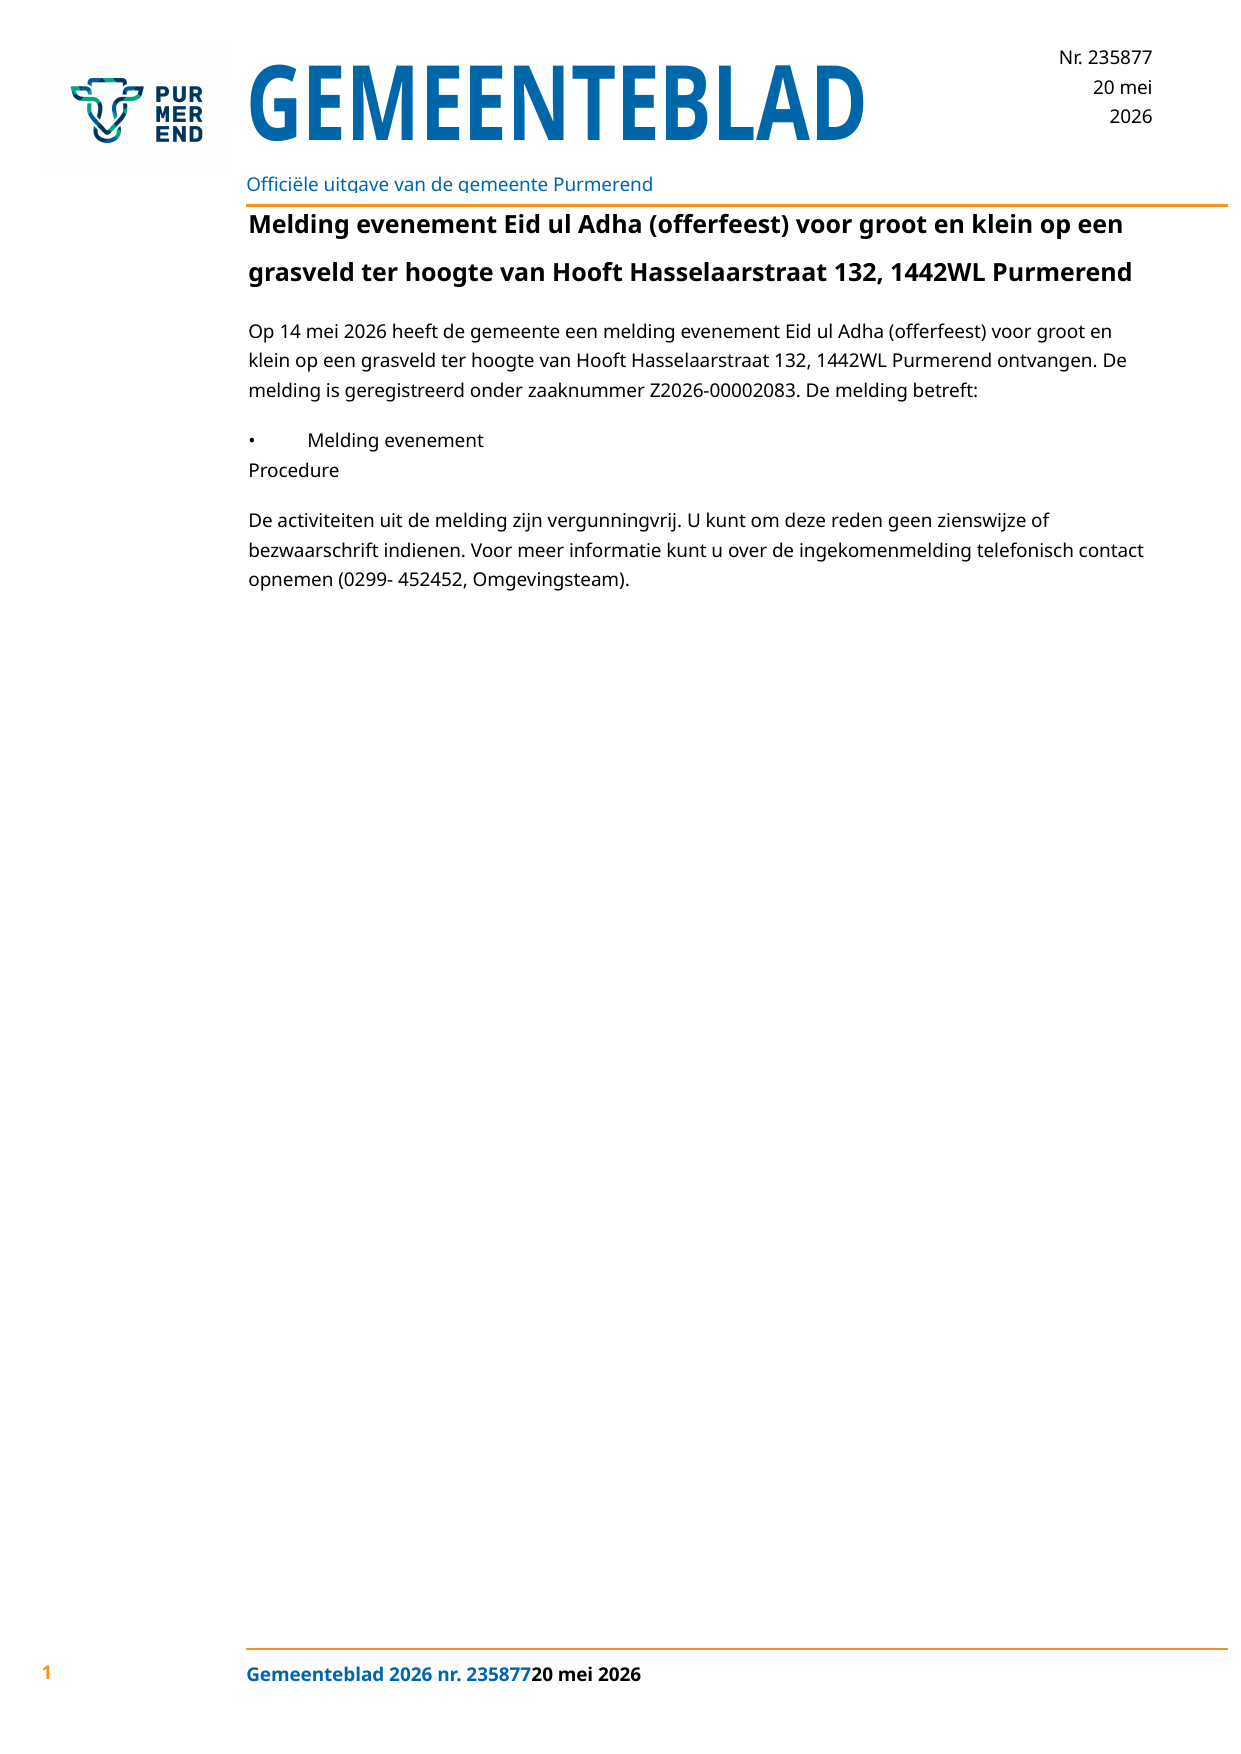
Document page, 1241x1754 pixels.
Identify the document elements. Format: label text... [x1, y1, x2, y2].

picture [41, 47, 231, 172]
text Melding evenement Eid ul Adha (offerfeest) voor groot en klein op een grasveld ter hoogte van Hooft Hasselaarstraat 132, 1442WL Purmerend [248, 207, 1152, 288]
list Melding evenement [248, 427, 1152, 453]
text Procedure [248, 457, 1152, 483]
text Op 14 mei 2026 heeft de gemeente een melding evenement Eid ul Adha (offerfeest) voor groot en klein op een grasveld ter hoogte van Hooft Hasselaarstraat 132, 1442WL Purmerend ontvangen. De melding is geregistreerd onder zaaknummer Z2026-00002083. De melding betreft: [248, 318, 1152, 403]
text De activiteiten uit de melding zijn vergunningvrij. U kunt om deze reden geen zienswijze of bezwaarschrift indienen. Voor meer informatie kunt u over de ingekomenmelding telefonisch contact opnemen (0299- 452452, Omgevingsteam). [248, 507, 1152, 592]
